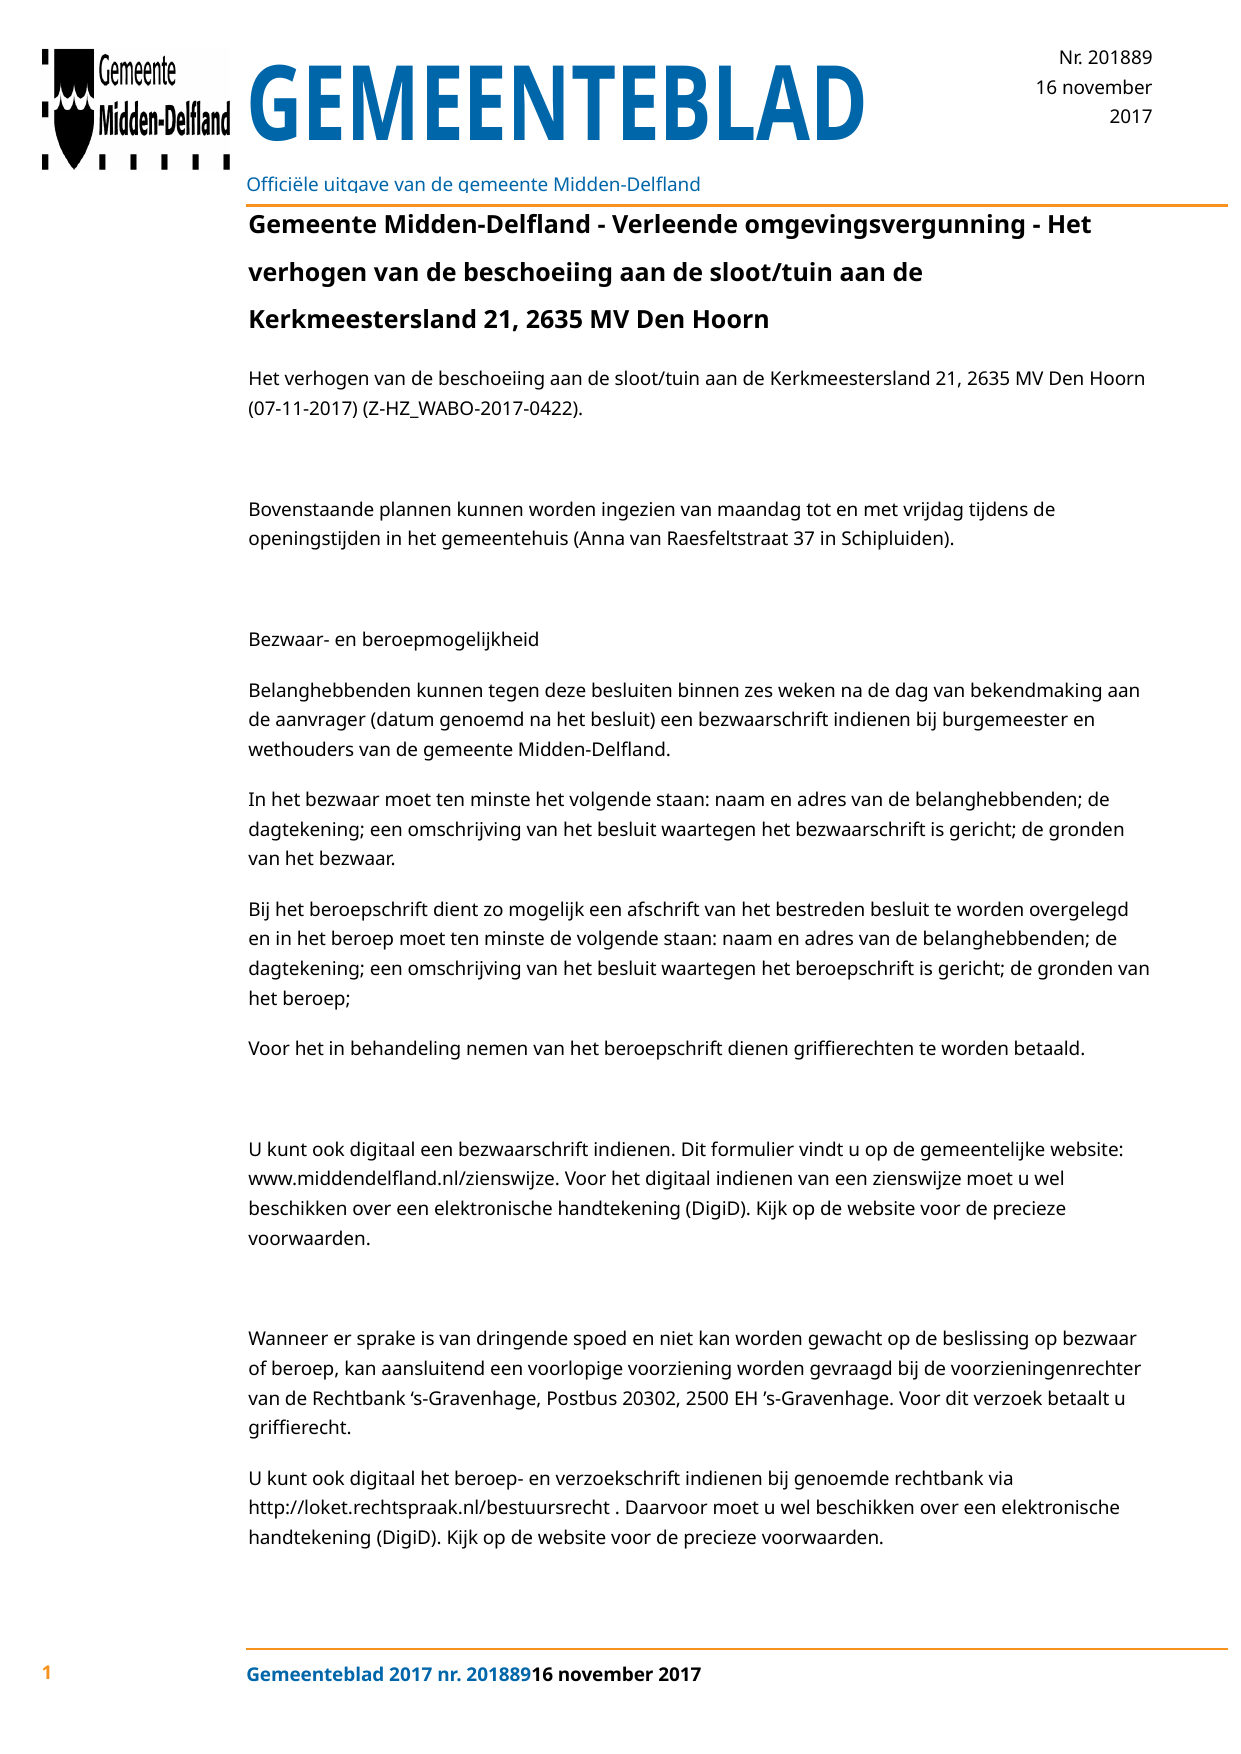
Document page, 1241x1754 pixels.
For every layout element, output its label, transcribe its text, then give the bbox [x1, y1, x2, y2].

text U kunt ook digitaal het beroep- en verzoekschrift indienen bij genoemde rechtbank via http://loket.rechtspraak.nl/bestuursrecht . Daarvoor moet u wel beschikken over een elektronische handtekening (DigiD). Kijk op de website voor de precieze voorwaarden. [248, 1465, 1152, 1549]
text Bezwaar- en beroepmogelijkheid [248, 626, 1152, 652]
text Bovenstaande plannen kunnen worden ingezien van maandag tot en met vrijdag tijdens de openingstijden in het gemeentehuis (Anna van Raesfeltstraat 37 in Schipluiden). [248, 496, 1152, 551]
text Het verhogen van de beschoeiing aan de sloot/tuin aan de Kerkmeestersland 21, 2635 MV Den Hoorn (07-11-2017) (Z-HZ_WABO-2017-0422). [248, 366, 1152, 421]
text Bij het beroepschrift dient zo mogelijk een afschrift van het bestreden besluit te worden overgelegd en in het beroep moet ten minste de volgende staan: naam en adres van de belanghebbenden; de dagtekening; een omschrijving van het besluit waartegen het beroepschrift is gericht; de gronden van het beroep; [248, 896, 1152, 1010]
text Gemeente Midden-Delfland - Verleende omgevingsvergunning - Het verhogen van de beschoeiing aan de sloot/tuin aan de Kerkmeestersland 21, 2635 MV Den Hoorn [248, 207, 1152, 336]
text Belanghebbenden kunnen tegen deze besluiten binnen zes weken na de dag van bekendmaking aan de aanvrager (datum genoemd na het besluit) een bezwaarschrift indienen bij burgemeester en wethouders van de gemeente Midden-Delfland. [248, 677, 1152, 762]
text Wanneer er sprake is van dringende spoed en niet kan worden gewacht op de beslissing op bezwaar of beroep, kan aansluitend een voorlopige voorziening worden gevraagd bij de voorzieningenrechter van de Rechtbank ‘s-Gravenhage, Postbus 20302, 2500 EH ’s-Gravenhage. Voor dit verzoek betaalt u griffierecht. [248, 1326, 1152, 1440]
text Voor het in behandeling nemen van het beroepschrift dienen griffierechten te worden betaald. [248, 1035, 1152, 1061]
text In het bezwaar moet ten minste het volgende staan: naam en adres van de belanghebbenden; de dagtekening; een omschrijving van het besluit waartegen het bezwaarschrift is gericht; de gronden van het bezwaar. [248, 786, 1152, 871]
picture [41, 47, 231, 172]
text U kunt ook digitaal een bezwaarschrift indienen. Dit formulier vindt u op de gemeentelijke website: www.middendelfland.nl/zienswijze. Voor het digitaal indienen van een zienswijze moet u wel beschikken over een elektronische handtekening (DigiD). Kijk op de website voor de precieze voorwaarden. [248, 1136, 1152, 1250]
